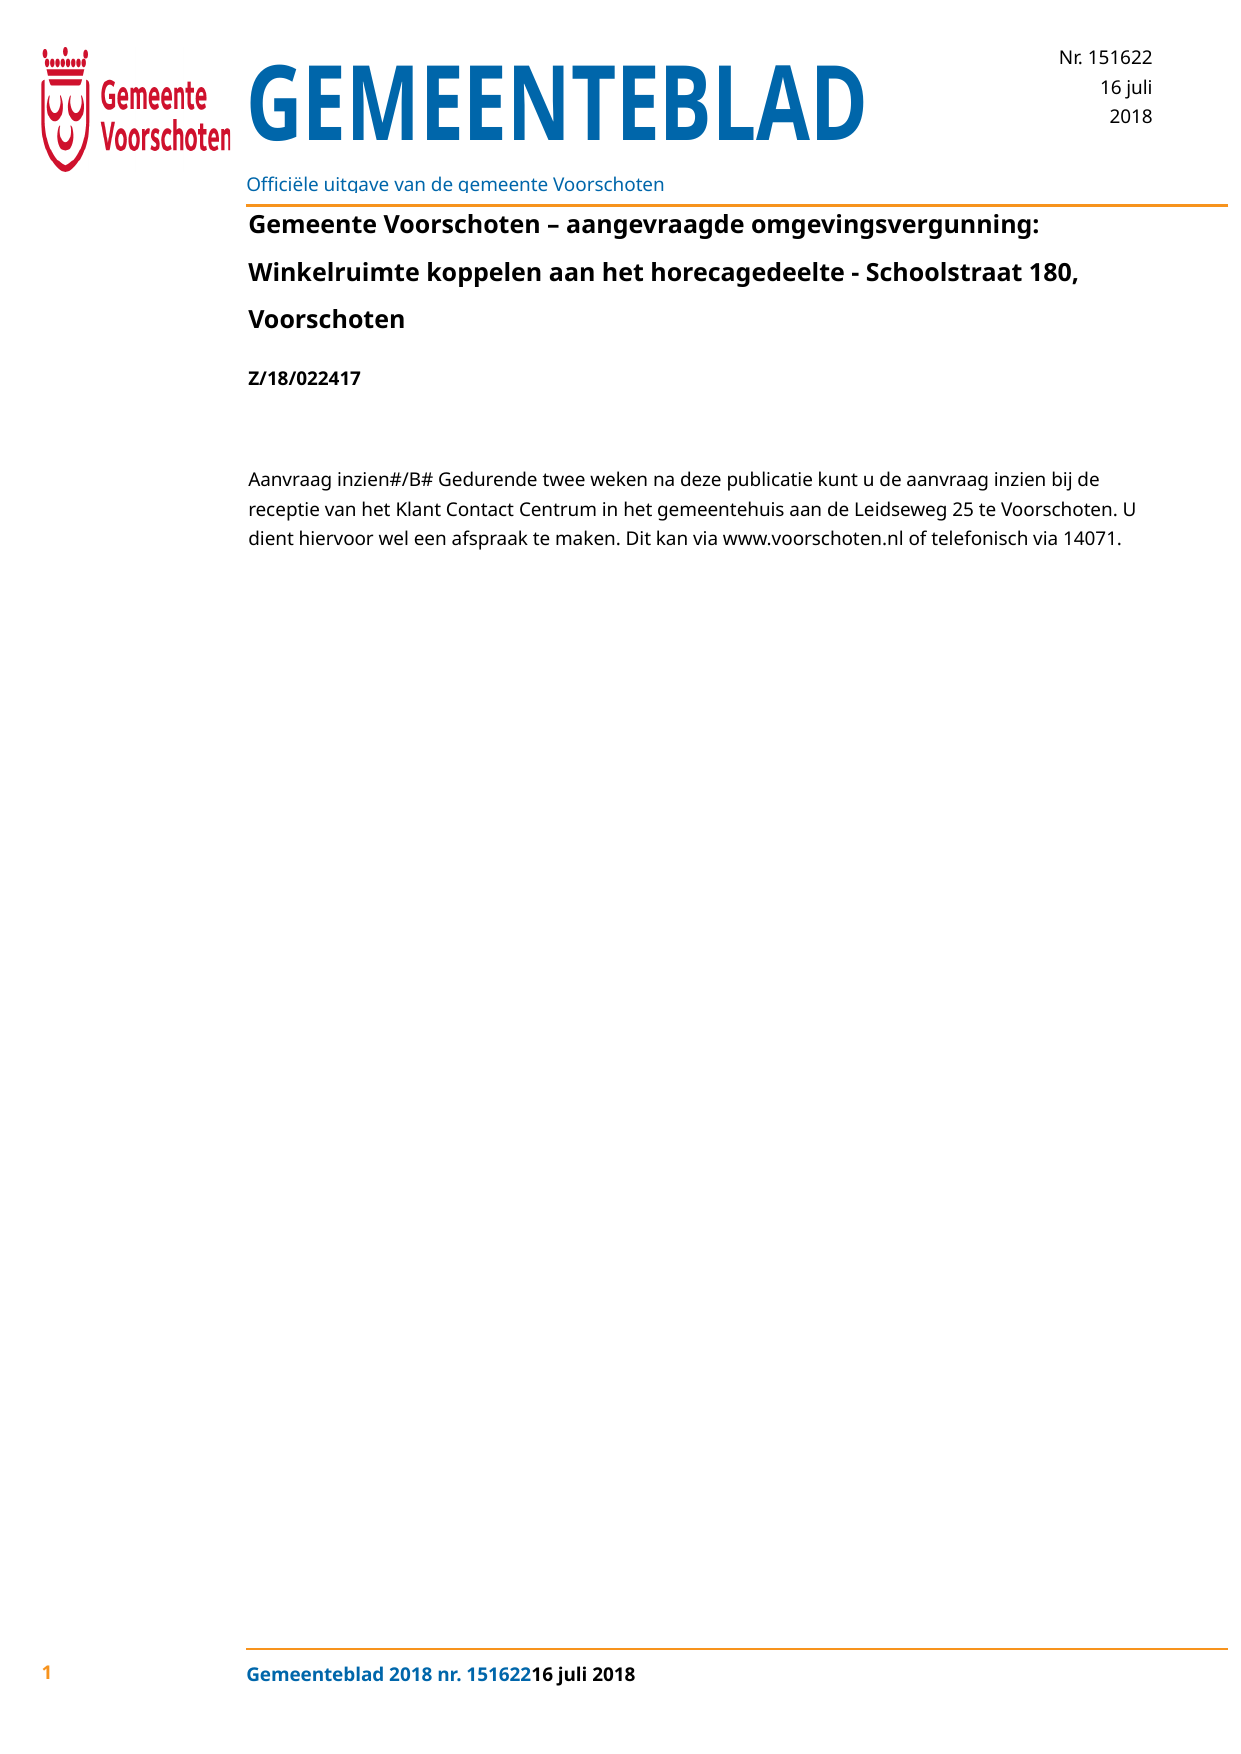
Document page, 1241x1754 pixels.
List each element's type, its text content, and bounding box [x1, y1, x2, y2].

text Gemeente Voorschoten – aangevraagde omgevingsvergunning: Winkelruimte koppelen aan het horecagedeelte - Schoolstraat 180, Voorschoten [248, 207, 1152, 336]
picture [41, 47, 231, 172]
text Z/18/022417 [248, 366, 1152, 391]
text Aanvraag inzien#/B# Gedurende twee weken na deze publicatie kunt u de aanvraag inzien bij de receptie van het Klant Contact Centrum in het gemeentehuis aan de Leidseweg 25 te Voorschoten. U dient hiervoor wel een afspraak te maken. Dit kan via www.voorschoten.nl of telefonisch via 14071. [248, 466, 1152, 551]
